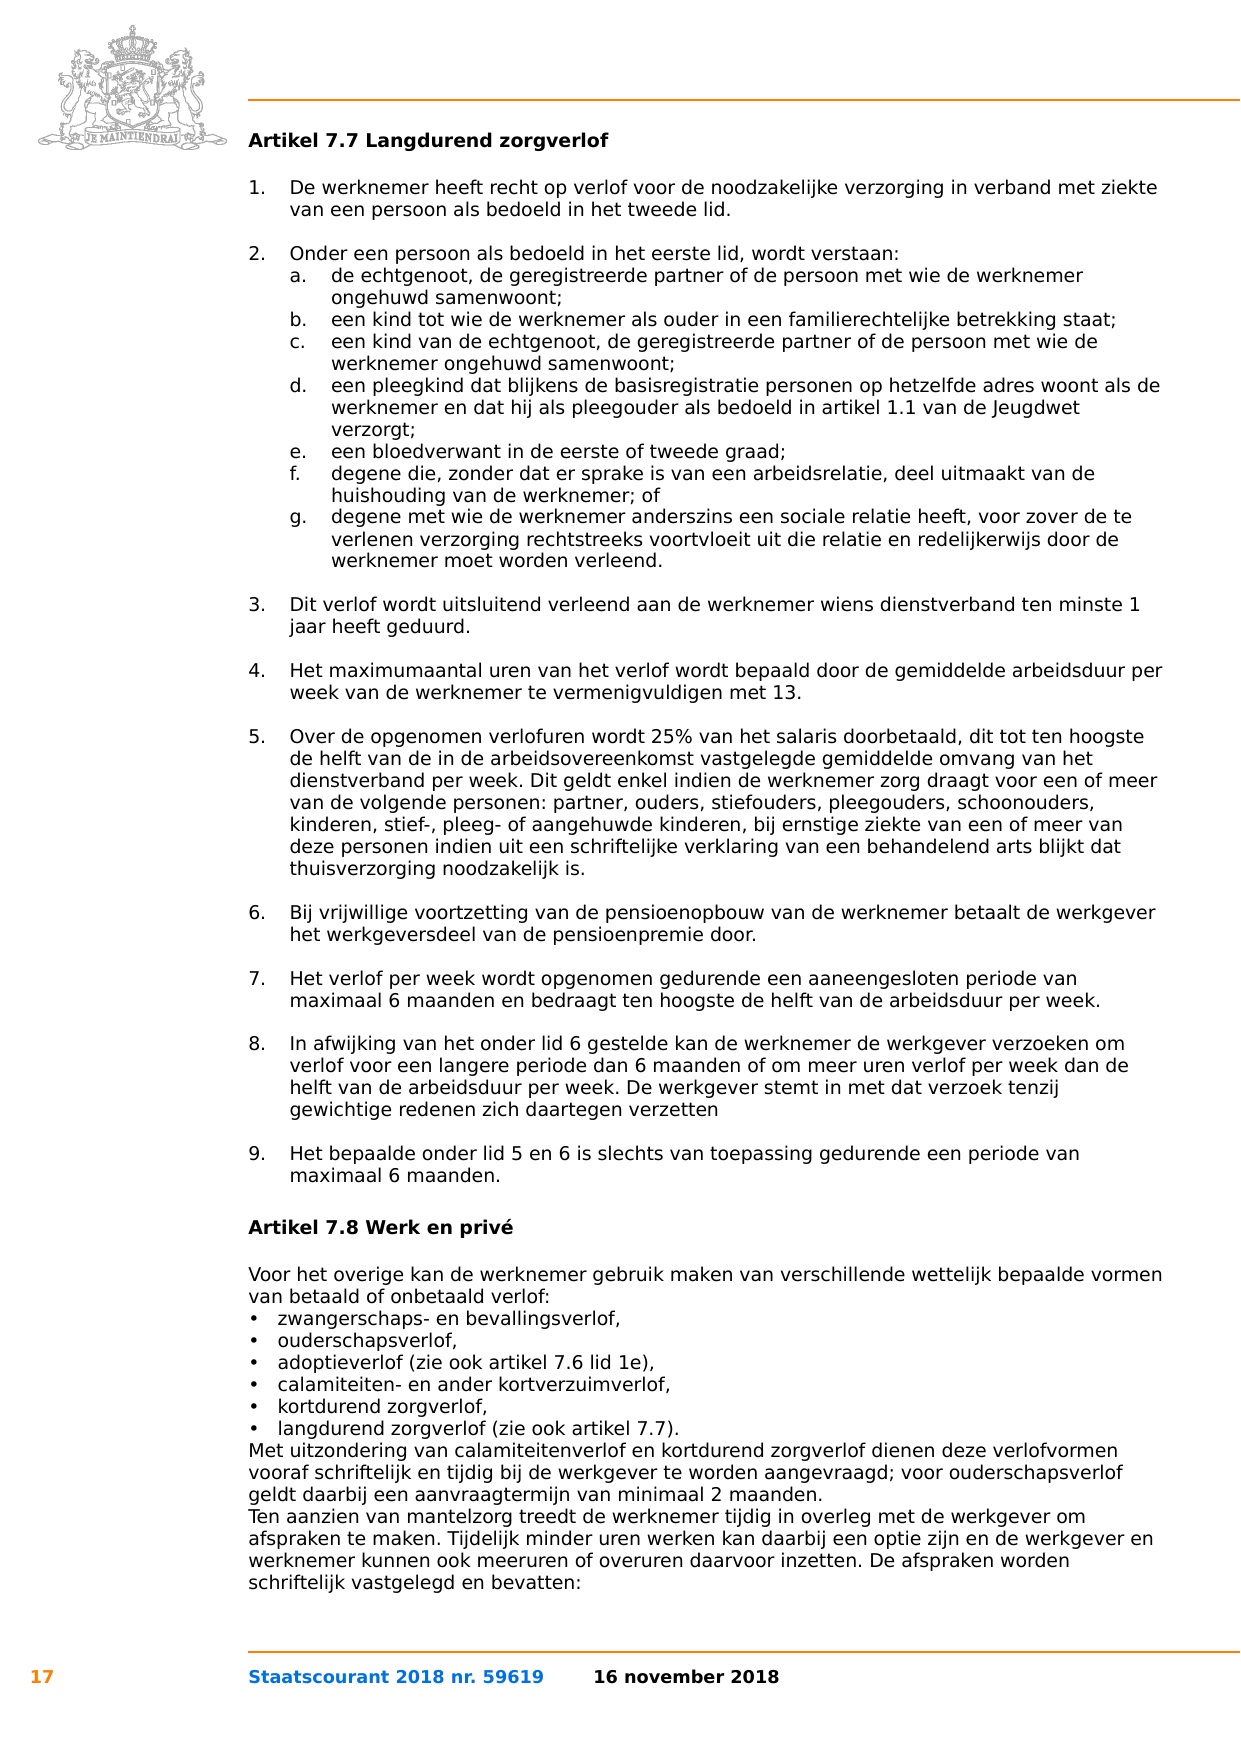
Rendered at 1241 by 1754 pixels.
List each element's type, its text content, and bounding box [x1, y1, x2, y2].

text 2. Onder een persoon als bedoeld in het eerste lid, wordt verstaan: [248, 243, 1163, 265]
text 3. Dit verlof wordt uitsluitend verleend aan de werknemer wiens dienstverband ten minste 1 jaar heeft geduurd. [248, 594, 1163, 638]
picture [38, 25, 227, 150]
text f. degene die, zonder dat er sprake is van een arbeidsrelatie, deel uitmaakt van de huishouding van de werknemer; of [289, 462, 1163, 506]
text 7. Het verlof per week wordt opgenomen gedurende een aaneengesloten periode van maximaal 6 maanden en bedraagt ten hoogste de helft van de arbeidsduur per week. [248, 967, 1163, 1011]
text Voor het overige kan de werknemer gebruik maken van verschillende wettelijk bepaalde vormen van betaald of onbetaald verlof: [248, 1264, 1163, 1308]
text e. een bloedverwant in de eerste of tweede graad; [289, 441, 1163, 462]
subtitle Artikel 7.7 Langdurend zorgverlof [248, 130, 1163, 152]
text 9. Het bepaalde onder lid 5 en 6 is slechts van toepassing gedurende een periode van maximaal 6 maanden. [248, 1143, 1163, 1187]
text 8. In afwijking van het onder lid 6 gestelde kan de werknemer de werkgever verzoeken om verlof voor een langere periode dan 6 maanden of om meer uren verlof per week dan de helft van de arbeidsduur per week. De werkgever stemt in met dat verzoek tenzij gewichtige redenen zich daartegen verzetten [248, 1033, 1163, 1121]
text d. een pleegkind dat blijkens de basisregistratie personen op hetzelfde adres woont als de werknemer en dat hij als pleegouder als bedoeld in artikel 1.1 van de Jeugdwet verzorgt; [289, 374, 1163, 441]
text 1. De werknemer heeft recht op verlof voor de noodzakelijke verzorging in verband met ziekte van een persoon als bedoeld in het tweede lid. [248, 177, 1163, 221]
text Ten aanzien van mantelzorg treedt de werknemer tijdig in overleg met de werkgever om afspraken te maken. Tijdelijk minder uren werken kan daarbij een optie zijn en de werkgever en werknemer kunnen ook meeruren of overuren daarvoor inzetten. De afspraken worden schriftelijk vastgelegd en bevatten: [248, 1506, 1163, 1594]
text • langdurend zorgverlof (zie ook artikel 7.7). [248, 1418, 1163, 1440]
text • kortdurend zorgverlof, [248, 1396, 1163, 1418]
text • zwangerschaps- en bevallingsverlof, [248, 1308, 1163, 1330]
text a. de echtgenoot, de geregistreerde partner of de persoon met wie de werknemer ongehuwd samenwoont; [289, 265, 1163, 309]
text • calamiteiten- en ander kortverzuimverlof, [248, 1374, 1163, 1396]
text • ouderschapsverlof, [248, 1330, 1163, 1352]
text 5. Over de opgenomen verlofuren wordt 25% van het salaris doorbetaald, dit tot ten hoogste de helft van de in de arbeidsovereenkomst vastgelegde gemiddelde omvang van het dienstverband per week. Dit geldt enkel indien de werknemer zorg draagt voor een of meer van de volgende personen: partner, ouders, stiefouders, pleegouders, schoonouders, kinderen, stief-, pleeg- of aangehuwde kinderen, bij ernstige ziekte van een of meer van deze personen indien uit een schriftelijke verklaring van een behandelend arts blijkt dat thuisverzorging noodzakelijk is. [248, 726, 1163, 880]
text c. een kind van de echtgenoot, de geregistreerde partner of de persoon met wie de werknemer ongehuwd samenwoont; [289, 331, 1163, 374]
subtitle Artikel 7.8 Werk en privé [248, 1217, 1163, 1239]
text b. een kind tot wie de werknemer als ouder in een familierechtelijke betrekking staat; [289, 309, 1163, 331]
text 4. Het maximumaantal uren van het verlof wordt bepaald door de gemiddelde arbeidsduur per week van de werknemer te vermenigvuldigen met 13. [248, 660, 1163, 704]
text g. degene met wie de werknemer anderszins een sociale relatie heeft, voor zover de te verlenen verzorging rechtstreeks voortvloeit uit die relatie en redelijkerwijs door de werknemer moet worden verleend. [289, 506, 1163, 572]
text Met uitzondering van calamiteitenverlof en kortdurend zorgverlof dienen deze verlofvormen vooraf schriftelijk en tijdig bij de werkgever te worden aangevraagd; voor ouderschapsverlof geldt daarbij een aanvraagtermijn van minimaal 2 maanden. [248, 1440, 1163, 1506]
text • adoptieverlof (zie ook artikel 7.6 lid 1e), [248, 1352, 1163, 1374]
text 6. Bij vrijwillige voortzetting van de pensioenopbouw van de werknemer betaalt de werkgever het werkgeversdeel van de pensioenpremie door. [248, 902, 1163, 946]
